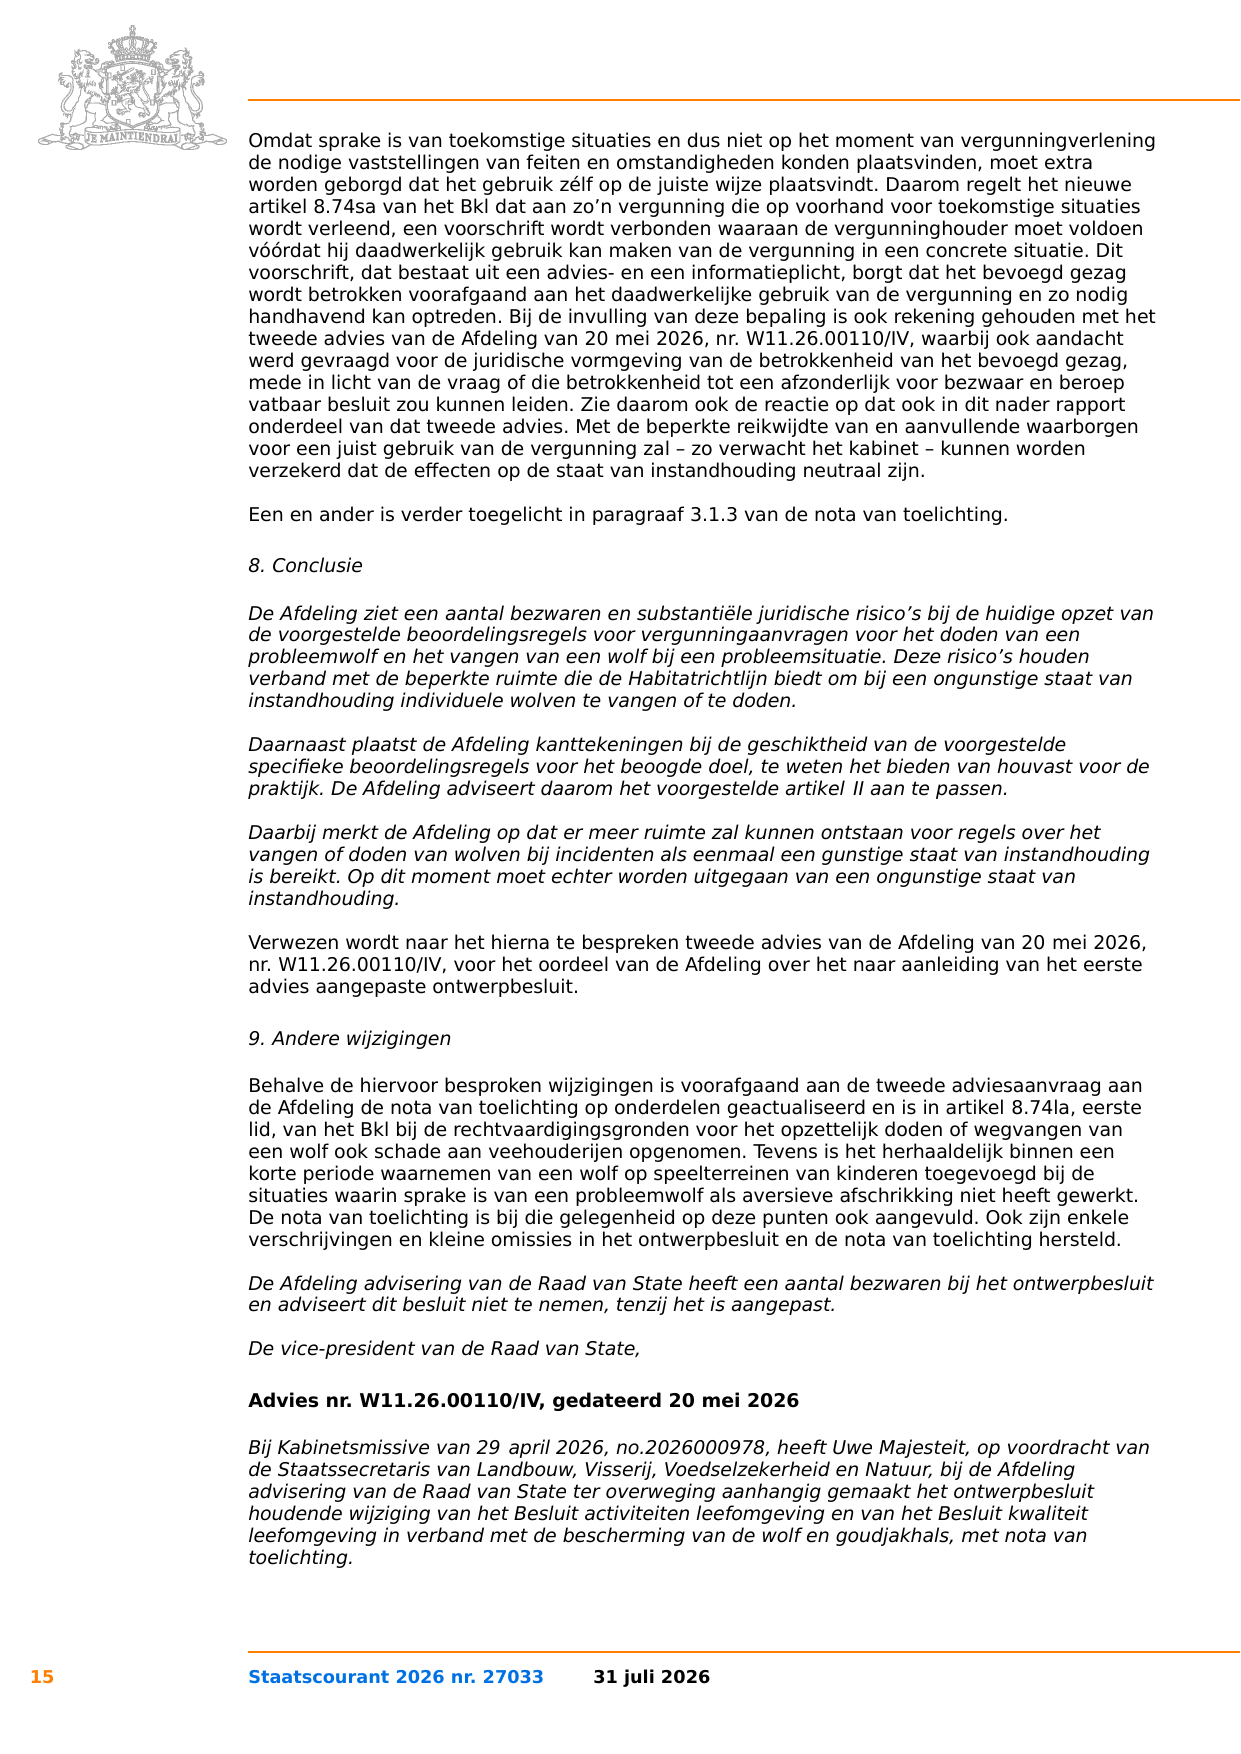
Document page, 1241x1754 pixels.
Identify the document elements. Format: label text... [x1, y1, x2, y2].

text Omdat sprake is van toekomstige situaties en dus niet op het moment van vergunningverlening de nodige vaststellingen van feiten en omstandigheden konden plaatsvinden, moet extra worden geborgd dat het gebruik zélf op de juiste wijze plaatsvindt. Daarom regelt het nieuwe artikel 8.74sa van het Bkl dat aan zo’n vergunning die op voorhand voor toekomstige situaties wordt verleend, een voorschrift wordt verbonden waaraan de vergunninghouder moet voldoen vóórdat hij daadwerkelijk gebruik kan maken van de vergunning in een concrete situatie. Dit voorschrift, dat bestaat uit een advies- en een informatieplicht, borgt dat het bevoegd gezag wordt betrokken voorafgaand aan het daadwerkelijke gebruik van de vergunning en zo nodig handhavend kan optreden. Bij de invulling van deze bepaling is ook rekening gehouden met het tweede advies van de Afdeling van 20 mei 2026, nr. W11.26.00110/IV, waarbij ook aandacht werd gevraagd voor de juridische vormgeving van de betrokkenheid van het bevoegd gezag, mede in licht van de vraag of die betrokkenheid tot een afzonderlijk voor bezwaar en beroep vatbaar besluit zou kunnen leiden. Zie daarom ook de reactie op dat ook in dit nader rapport onderdeel van dat tweede advies. Met de beperkte reikwijdte van en aanvullende waarborgen voor een juist gebruik van de vergunning zal – zo verwacht het kabinet – kunnen worden verzekerd dat de effecten op de staat van instandhouding neutraal zijn. [248, 130, 1163, 482]
text Bij Kabinetsmissive van 29 april 2026, no.2026000978, heeft Uwe Majesteit, op voordracht van de Staatssecretaris van Landbouw, Visserij, Voedselzekerheid en Natuur, bij de Afdeling advisering van de Raad van State ter overweging aanhangig gemaakt het ontwerpbesluit houdende wijziging van het Besluit activiteiten leefomgeving en van het Besluit kwaliteit leefomgeving in verband met de bescherming van de wolf en goudjakhals, met nota van toelichting. [248, 1437, 1163, 1569]
text De Afdeling advisering van de Raad van State heeft een aantal bezwaren bij het ontwerpbesluit en adviseert dit besluit niet te nemen, tenzij het is aangepast. [248, 1272, 1163, 1316]
text Een en ander is verder toegelicht in paragraaf 3.1.3 van de nota van toelichting. [248, 503, 1163, 525]
text De Afdeling ziet een aantal bezwaren en substantiële juridische risico’s bij de huidige opzet van de voorgestelde beoordelingsregels voor vergunningaanvragen voor het doden van een probleemwolf en het vangen van een wolf bij een probleemsituatie. Deze risico’s houden verband met de beperkte ruimte die de Habitatrichtlijn biedt om bij een ongunstige staat van instandhouding individuele wolven te vangen of te doden. [248, 602, 1163, 712]
text Daarbij merkt de Afdeling op dat er meer ruimte zal kunnen ontstaan voor regels over het vangen of doden van wolven bij incidenten als eenmaal een gunstige staat van instandhouding is bereikt. Op dit moment moet echter worden uitgegaan van een ongunstige staat van instandhouding. [248, 822, 1163, 910]
text De vice-president van de Raad van State, [248, 1338, 1163, 1360]
picture [38, 25, 227, 150]
text Daarnaast plaatst de Afdeling kanttekeningen bij de geschiktheid van de voorgestelde specifieke beoordelingsregels voor het beoogde doel, te weten het bieden van houvast voor de praktijk. De Afdeling adviseert daarom het voorgestelde artikel II aan te passen. [248, 734, 1163, 800]
text Verwezen wordt naar het hierna te bespreken tweede advies van de Afdeling van 20 mei 2026, nr. W11.26.00110/IV, voor het oordeel van de Afdeling over het naar aanleiding van het eerste advies aangepaste ontwerpbesluit. [248, 932, 1163, 998]
subtitle 8. Conclusie [248, 555, 1163, 577]
subtitle Advies nr. W11.26.00110/IV, gedateerd 20 mei 2026 [248, 1390, 1163, 1412]
text Behalve de hiervoor besproken wijzigingen is voorafgaand aan de tweede adviesaanvraag aan de Afdeling de nota van toelichting op onderdelen geactualiseerd en is in artikel 8.74la, eerste lid, van het Bkl bij de rechtvaardigingsgronden voor het opzettelijk doden of wegvangen van een wolf ook schade aan veehouderijen opgenomen. Tevens is het herhaaldelijk binnen een korte periode waarnemen van een wolf op speelterreinen van kinderen toegevoegd bij de situaties waarin sprake is van een probleemwolf als aversieve afschrikking niet heeft gewerkt. De nota van toelichting is bij die gelegenheid op deze punten ook aangevuld. Ook zijn enkele verschrijvingen en kleine omissies in het ontwerpbesluit en de nota van toelichting hersteld. [248, 1075, 1163, 1251]
subtitle 9. Andere wijzigingen [248, 1028, 1163, 1050]
